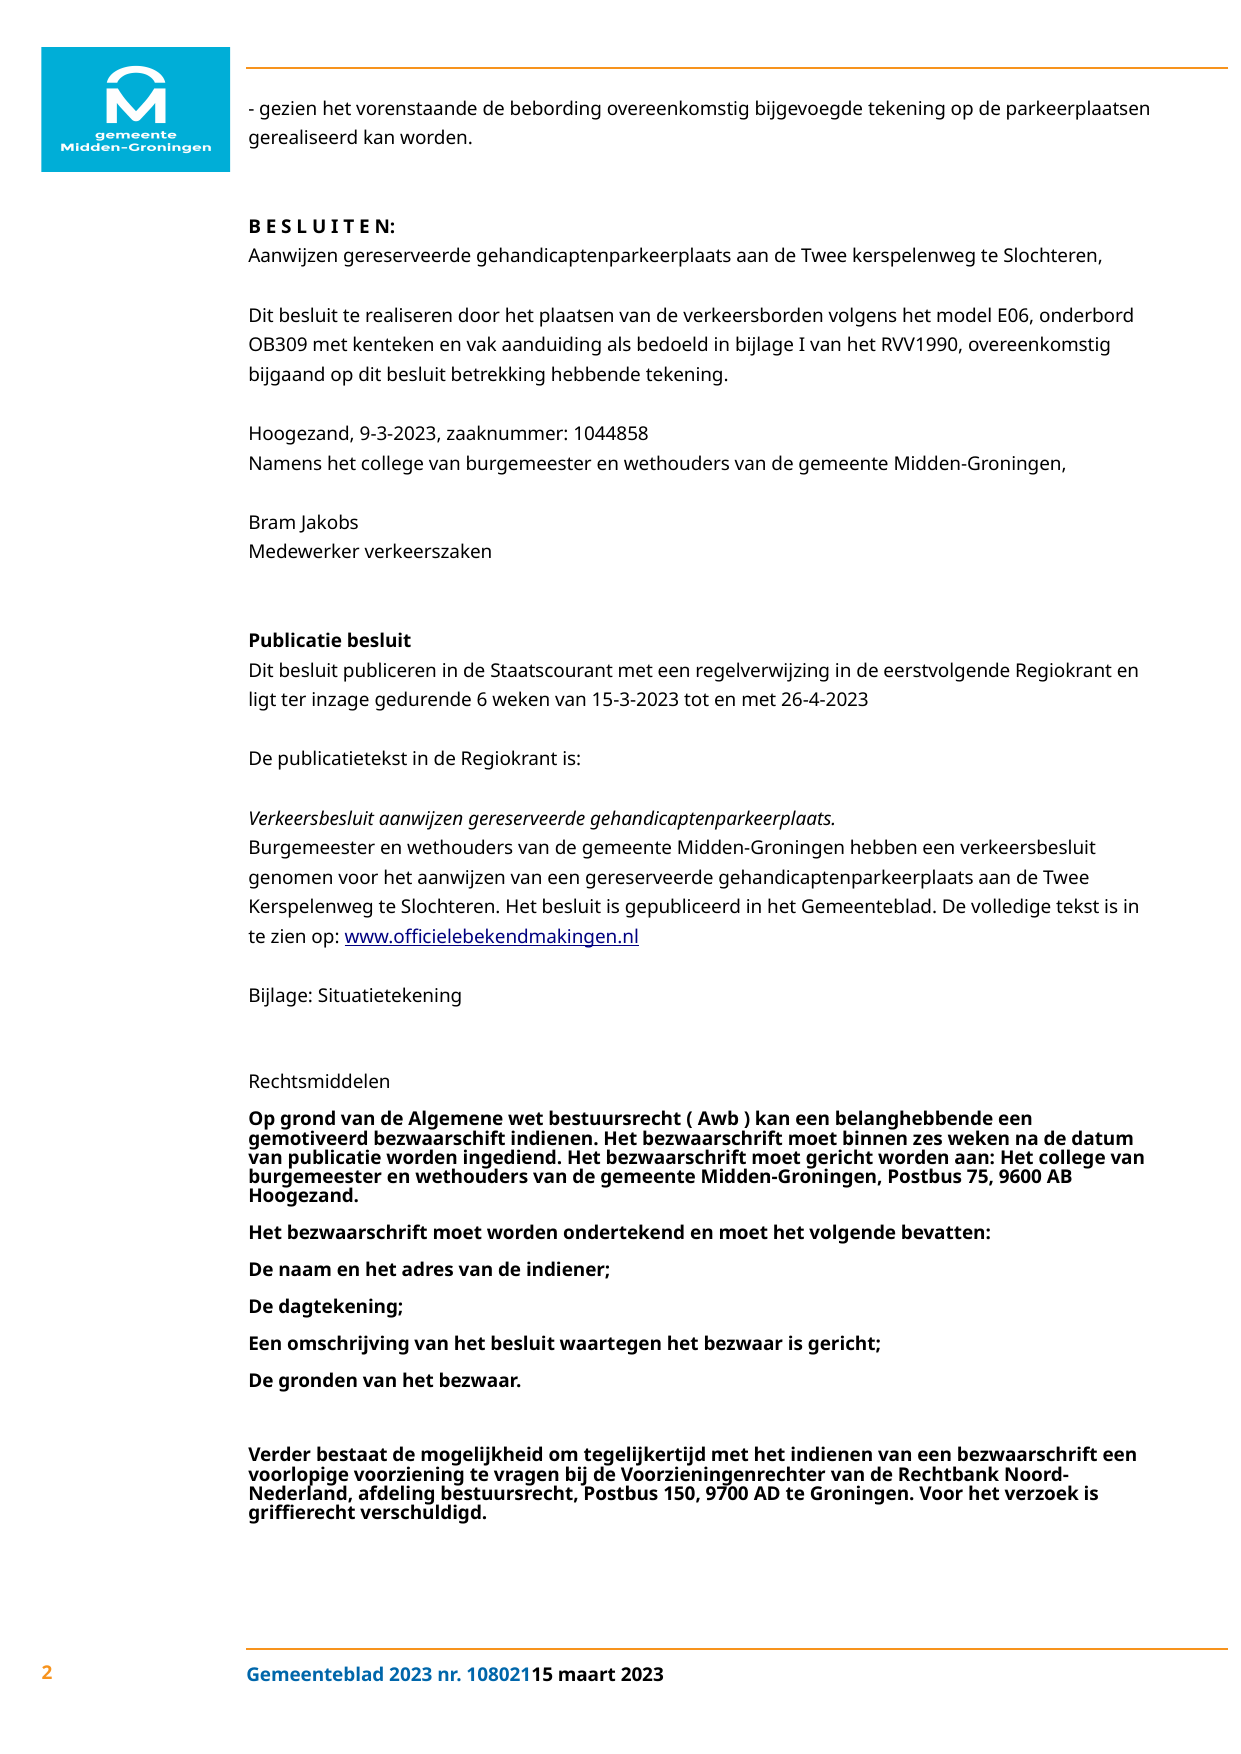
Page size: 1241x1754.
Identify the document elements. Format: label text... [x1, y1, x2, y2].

text Dit besluit publiceren in de Staatscourant met een regelverwijzing in de eerstvolgende Regiokrant en ligt ter inzage gedurende 6 weken van 15-3-2023 tot en met 26-4-2023 [248, 657, 1152, 712]
text B E S L U I T E N: [248, 213, 1152, 239]
text Verder bestaat de mogelijkheid om tegelijkertijd met het indienen van een bezwaarschrift een voorlopige voorziening te vragen bij de Voorzieningenrechter van de Rechtbank Noord-Nederland, afdeling bestuursrecht, Postbus 150, 9700 AD te Groningen. Voor het verzoek is griffierecht verschuldigd. [248, 1446, 1152, 1523]
text Namens het college van burgemeester en wethouders van de gemeente Midden-Groningen, [248, 450, 1152, 476]
text Op grond van de Algemene wet bestuursrecht ( Awb ) kan een belanghebbende een gemotiveerd bezwaarschift indienen. Het bezwaarschrift moet binnen zes weken na de datum van publicatie worden ingediend. Het bezwaarschrift moet gericht worden aan: Het college van burgemeester en wethouders van de gemeente Midden-Groningen, Postbus 75, 9600 AB Hoogezand. [248, 1110, 1152, 1207]
text De dagtekening; [248, 1298, 1152, 1318]
picture [107, 89, 165, 122]
text Verkeersbesluit aanwijzen gereserveerde gehandicaptenparkeerplaats. [248, 805, 1152, 831]
text Medewerker verkeerszaken [248, 538, 1152, 564]
text Het bezwaarschrift moet worden ondertekend en moet het volgende bevatten: [248, 1224, 1152, 1244]
text Bram Jakobs [248, 509, 1152, 535]
text Dit besluit te realiseren door het plaatsen van de verkeersborden volgens het model E06, onderbord OB309 met kenteken en vak aanduiding als bedoeld in bijlage I van het RVV1990, overeenkomstig bijgaand op dit besluit betrekking hebbende tekening. [248, 302, 1152, 387]
text Publicatie besluit [248, 627, 1152, 653]
text Aanwijzen gereserveerde gehandicaptenparkeerplaats aan de Twee kerspelenweg te Slochteren, [248, 243, 1152, 268]
text Burgemeester en wethouders van de gemeente Midden-Groningen hebben een verkeersbesluit genomen voor het aanwijzen van een gereserveerde gehandicaptenparkeerplaats aan de Twee Kerspelenweg te Slochteren. Het besluit is gepubliceerd in het Gemeenteblad. De volledige tekst is in te zien op: www.officielebekendmakingen.nl [248, 834, 1152, 949]
text - gezien het vorenstaande de bebording overeenkomstig bijgevoegde tekening op de parkeerplaatsen gerealiseerd kan worden. [248, 95, 1152, 150]
text Bijlage: Situatietekening [248, 982, 1152, 1008]
text Een omschrijving van het besluit waartegen het bezwaar is gericht; [248, 1335, 1152, 1354]
text Rechtsmiddelen [248, 1073, 1152, 1093]
text De gronden van het bezwaar. [248, 1372, 1152, 1392]
picture [184, 146, 190, 153]
text De naam en het adres van de indiener; [248, 1261, 1152, 1281]
text Hoogezand, 9-3-2023, zaaknummer: 1044858 [248, 420, 1152, 446]
text De publicatietekst in de Regiokrant is: [248, 746, 1152, 771]
picture [108, 66, 164, 82]
